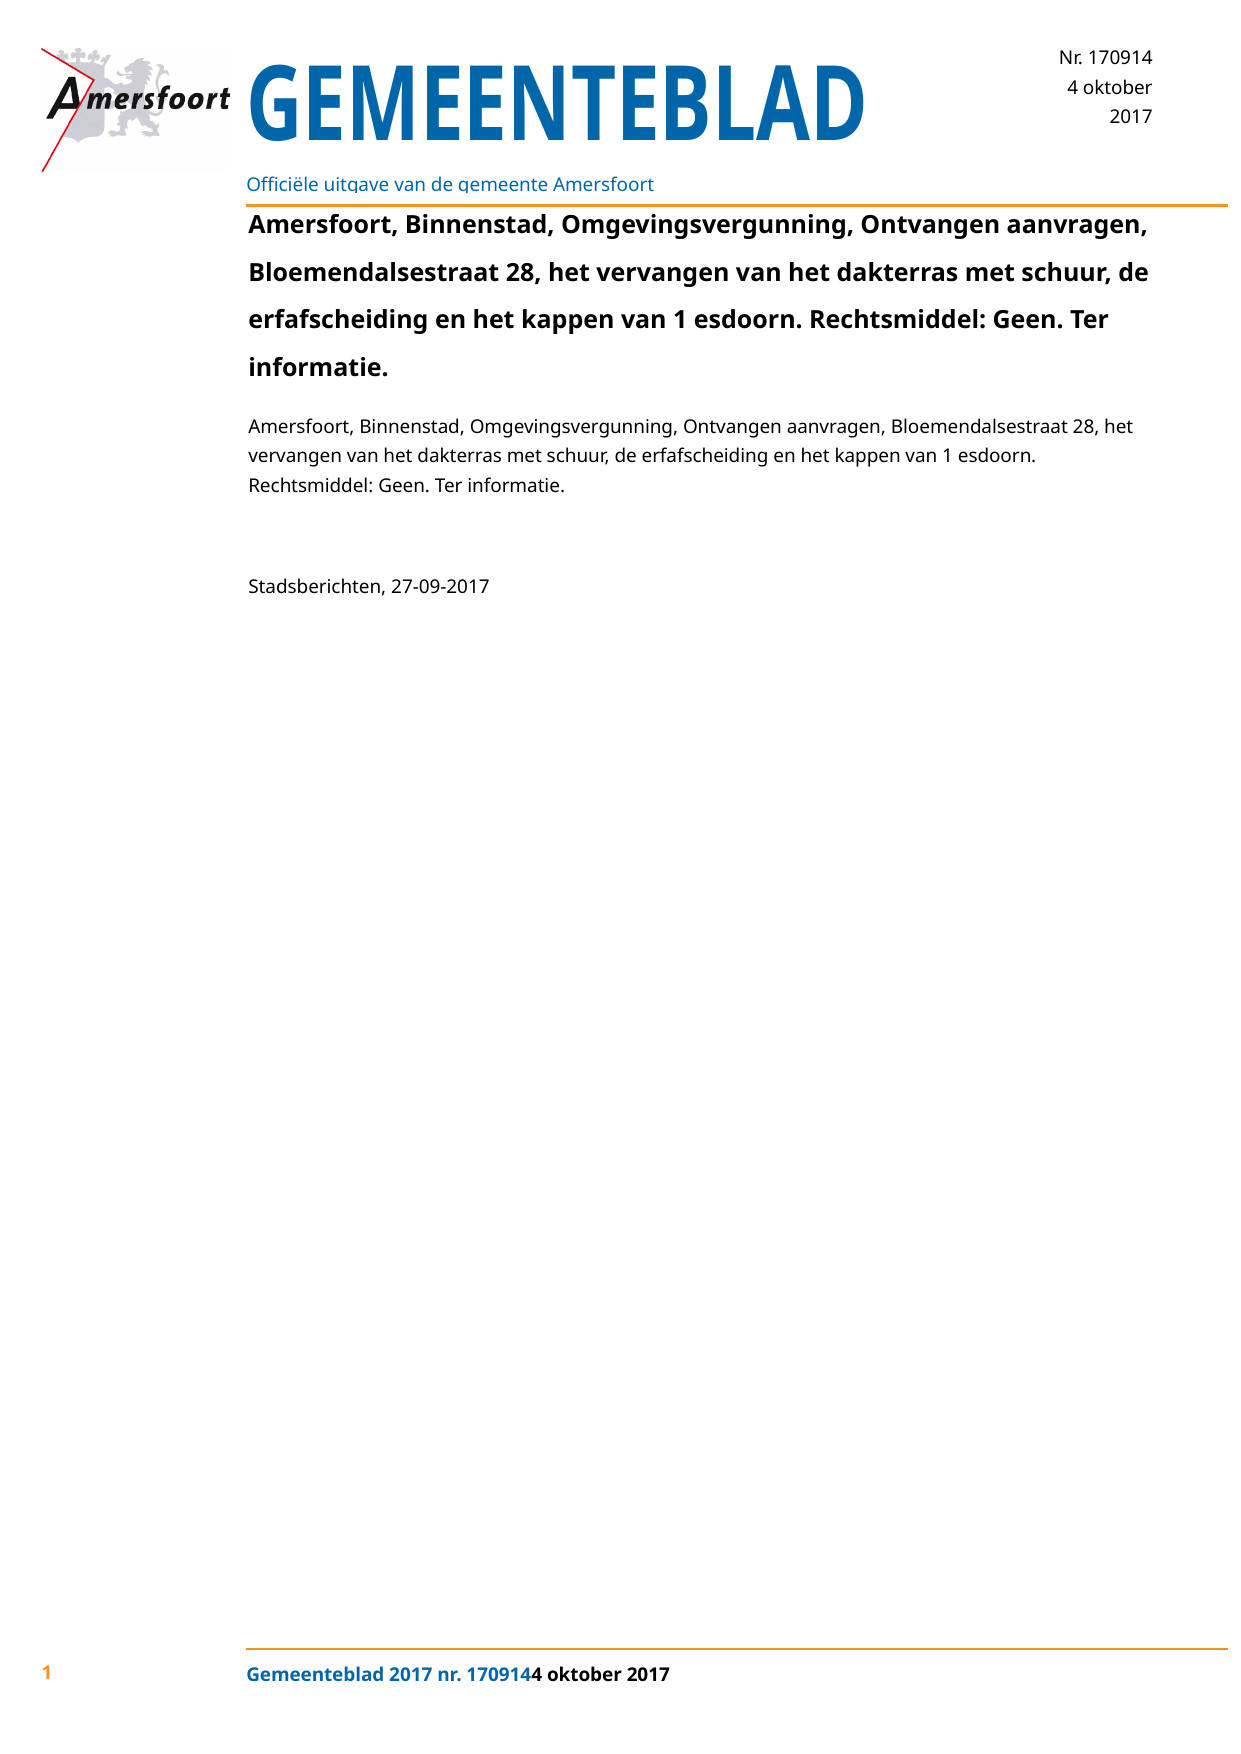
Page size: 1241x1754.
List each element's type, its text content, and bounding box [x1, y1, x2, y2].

text Stadsberichten, 27-09-2017 [248, 573, 1152, 599]
picture [41, 47, 231, 172]
text Amersfoort, Binnenstad, Omgevingsvergunning, Ontvangen aanvragen, Bloemendalsestraat 28, het vervangen van het dakterras met schuur, de erfafscheiding en het kappen van 1 esdoorn. Rechtsmiddel: Geen. Ter informatie. [248, 207, 1152, 384]
text Amersfoort, Binnenstad, Omgevingsvergunning, Ontvangen aanvragen, Bloemendalsestraat 28, het vervangen van het dakterras met schuur, de erfafscheiding en het kappen van 1 esdoorn. Rechtsmiddel: Geen. Ter informatie. [248, 413, 1152, 498]
